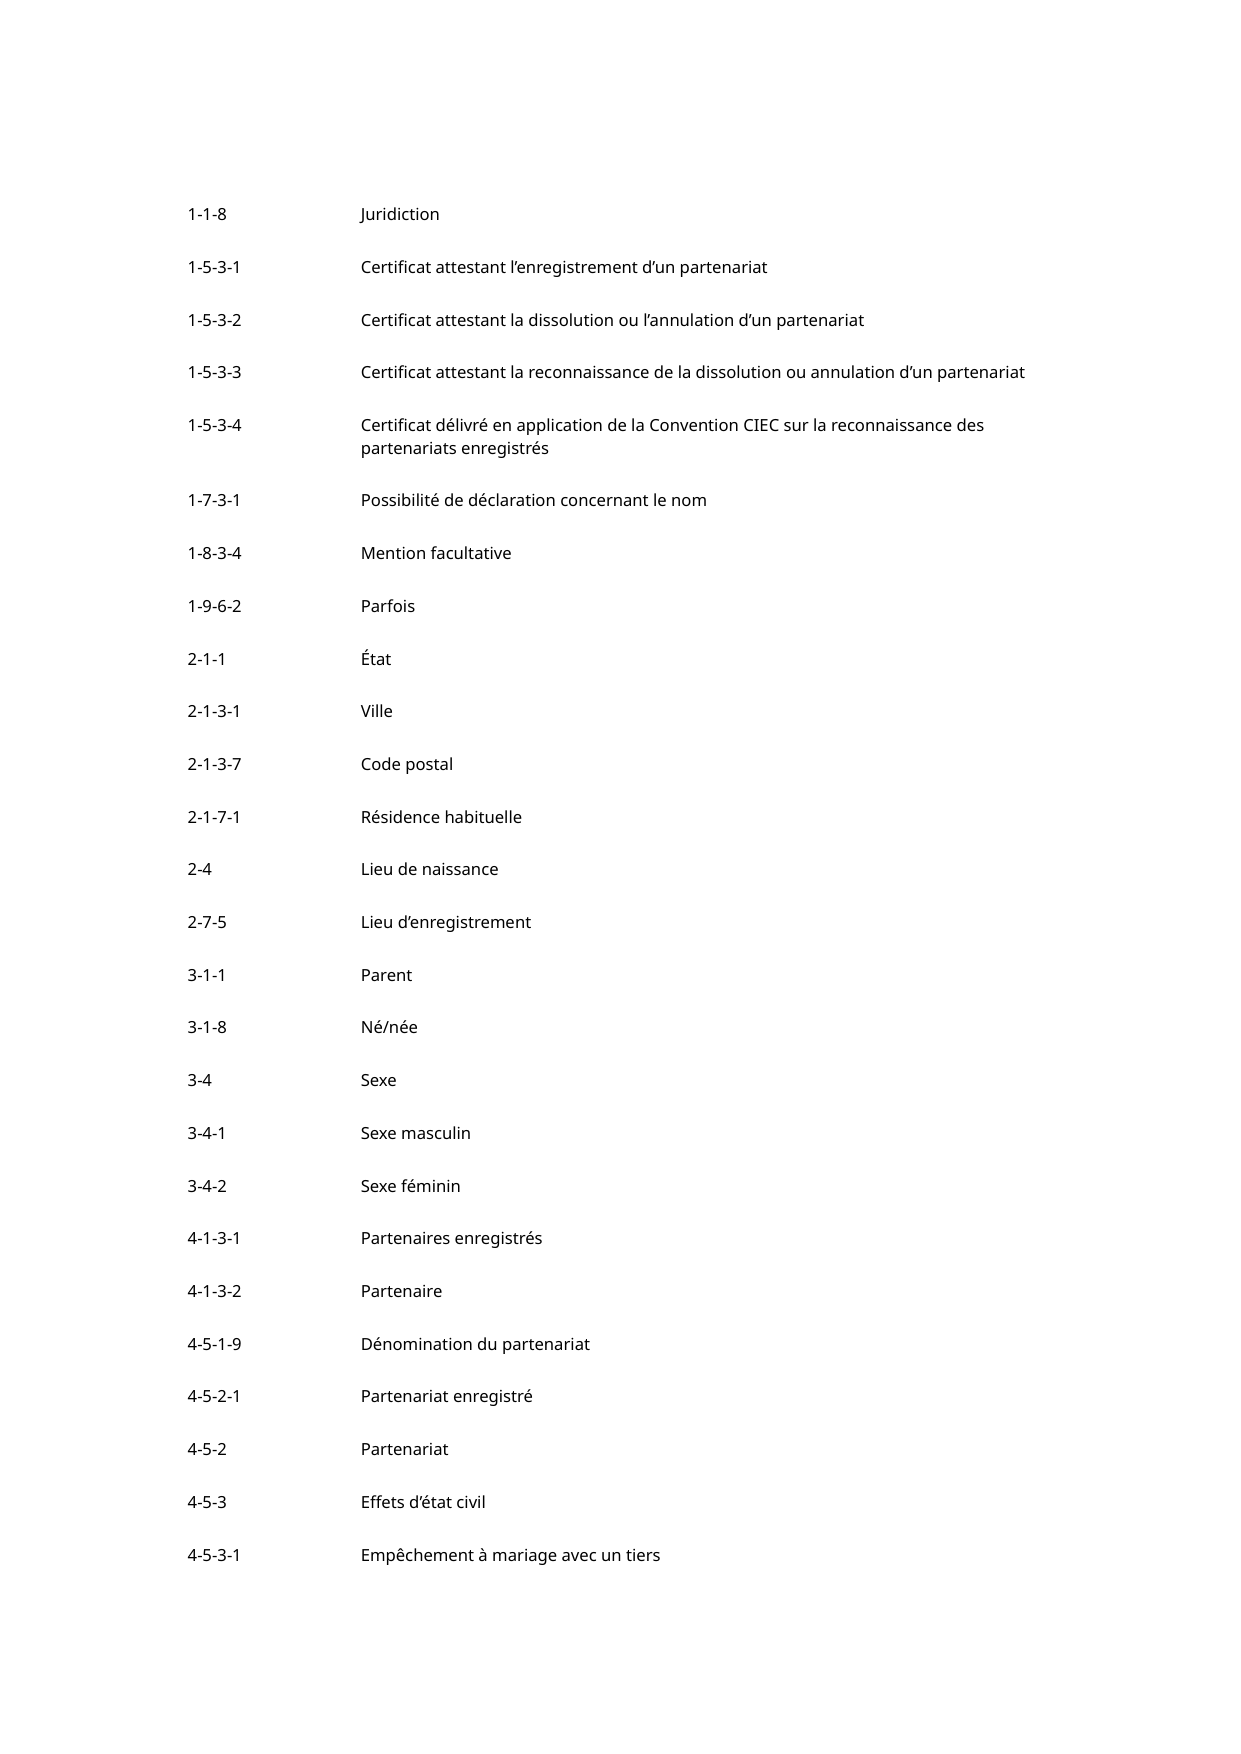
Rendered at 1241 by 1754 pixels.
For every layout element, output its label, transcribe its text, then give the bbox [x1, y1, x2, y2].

table_cell 4-5-1-9 [188, 1332, 361, 1385]
table_cell Mention facultative [361, 542, 1053, 594]
table_cell 1-9-6-2 [188, 594, 361, 647]
table_cell Lieu de naissance [361, 858, 1053, 911]
table_cell Certificat délivré en application de la Convention CIEC sur la reconnaissance des partenariats enregistrés [361, 414, 1053, 489]
table_cell 3-4-2 [188, 1174, 361, 1227]
table_cell 3-4 [188, 1069, 361, 1121]
table_cell 3-1-1 [188, 963, 361, 1016]
table_cell 4-1-3-2 [188, 1280, 361, 1332]
table_cell Partenaires enregistrés [361, 1227, 1053, 1279]
table_cell Certificat attestant la dissolution ou l’annulation d’un partenariat [361, 308, 1053, 361]
table_cell 1-5-3-1 [188, 255, 361, 308]
table_cell Sexe [361, 1069, 1053, 1121]
table_cell Ville [361, 700, 1053, 752]
table_cell Lieu d’enregistrement [361, 911, 1053, 963]
table_cell Sexe féminin [361, 1174, 1053, 1227]
table_cell 1-7-3-1 [188, 489, 361, 542]
table_cell État [361, 647, 1053, 700]
table_cell 4-1-3-1 [188, 1227, 361, 1279]
table_cell Juridiction [361, 203, 1053, 255]
table_cell [188, 150, 361, 203]
table_cell 2-1-7-1 [188, 805, 361, 858]
table_cell [361, 150, 1053, 203]
table_cell Partenariat [361, 1438, 1053, 1490]
table_cell 1-5-3-3 [188, 361, 361, 413]
table_cell Empêchement à mariage avec un tiers [361, 1543, 1053, 1566]
table_cell Parent [361, 963, 1053, 1016]
table_cell Partenaire [361, 1280, 1053, 1332]
table_cell 1-1-8 [188, 203, 361, 255]
table_cell 3-4-1 [188, 1121, 361, 1174]
table_cell 2-1-3-7 [188, 753, 361, 805]
table_cell Partenariat enregistré [361, 1385, 1053, 1438]
table_cell Effets d’état civil [361, 1490, 1053, 1543]
table_cell 3-1-8 [188, 1016, 361, 1069]
table_cell Certificat attestant l’enregistrement d’un partenariat [361, 255, 1053, 308]
table_cell 2-7-5 [188, 911, 361, 963]
table_cell 4-5-2-1 [188, 1385, 361, 1438]
table_cell 1-5-3-4 [188, 414, 361, 489]
table_cell 2-1-3-1 [188, 700, 361, 752]
table_cell 1-5-3-2 [188, 308, 361, 361]
table_cell 4-5-3-1 [188, 1543, 361, 1566]
table_cell Code postal [361, 753, 1053, 805]
table_cell Sexe masculin [361, 1121, 1053, 1174]
table_cell Dénomination du partenariat [361, 1332, 1053, 1385]
table_cell Parfois [361, 594, 1053, 647]
table_cell 4-5-3 [188, 1490, 361, 1543]
table_cell 2-1-1 [188, 647, 361, 700]
table_cell Certificat attestant la reconnaissance de la dissolution ou annulation d’un partenariat [361, 361, 1053, 413]
table_cell Né/née [361, 1016, 1053, 1069]
table_cell 2-4 [188, 858, 361, 911]
table_cell Résidence habituelle [361, 805, 1053, 858]
table_cell Possibilité de déclaration concernant le nom [361, 489, 1053, 542]
table_cell 1-8-3-4 [188, 542, 361, 594]
table_cell 4-5-2 [188, 1438, 361, 1490]
